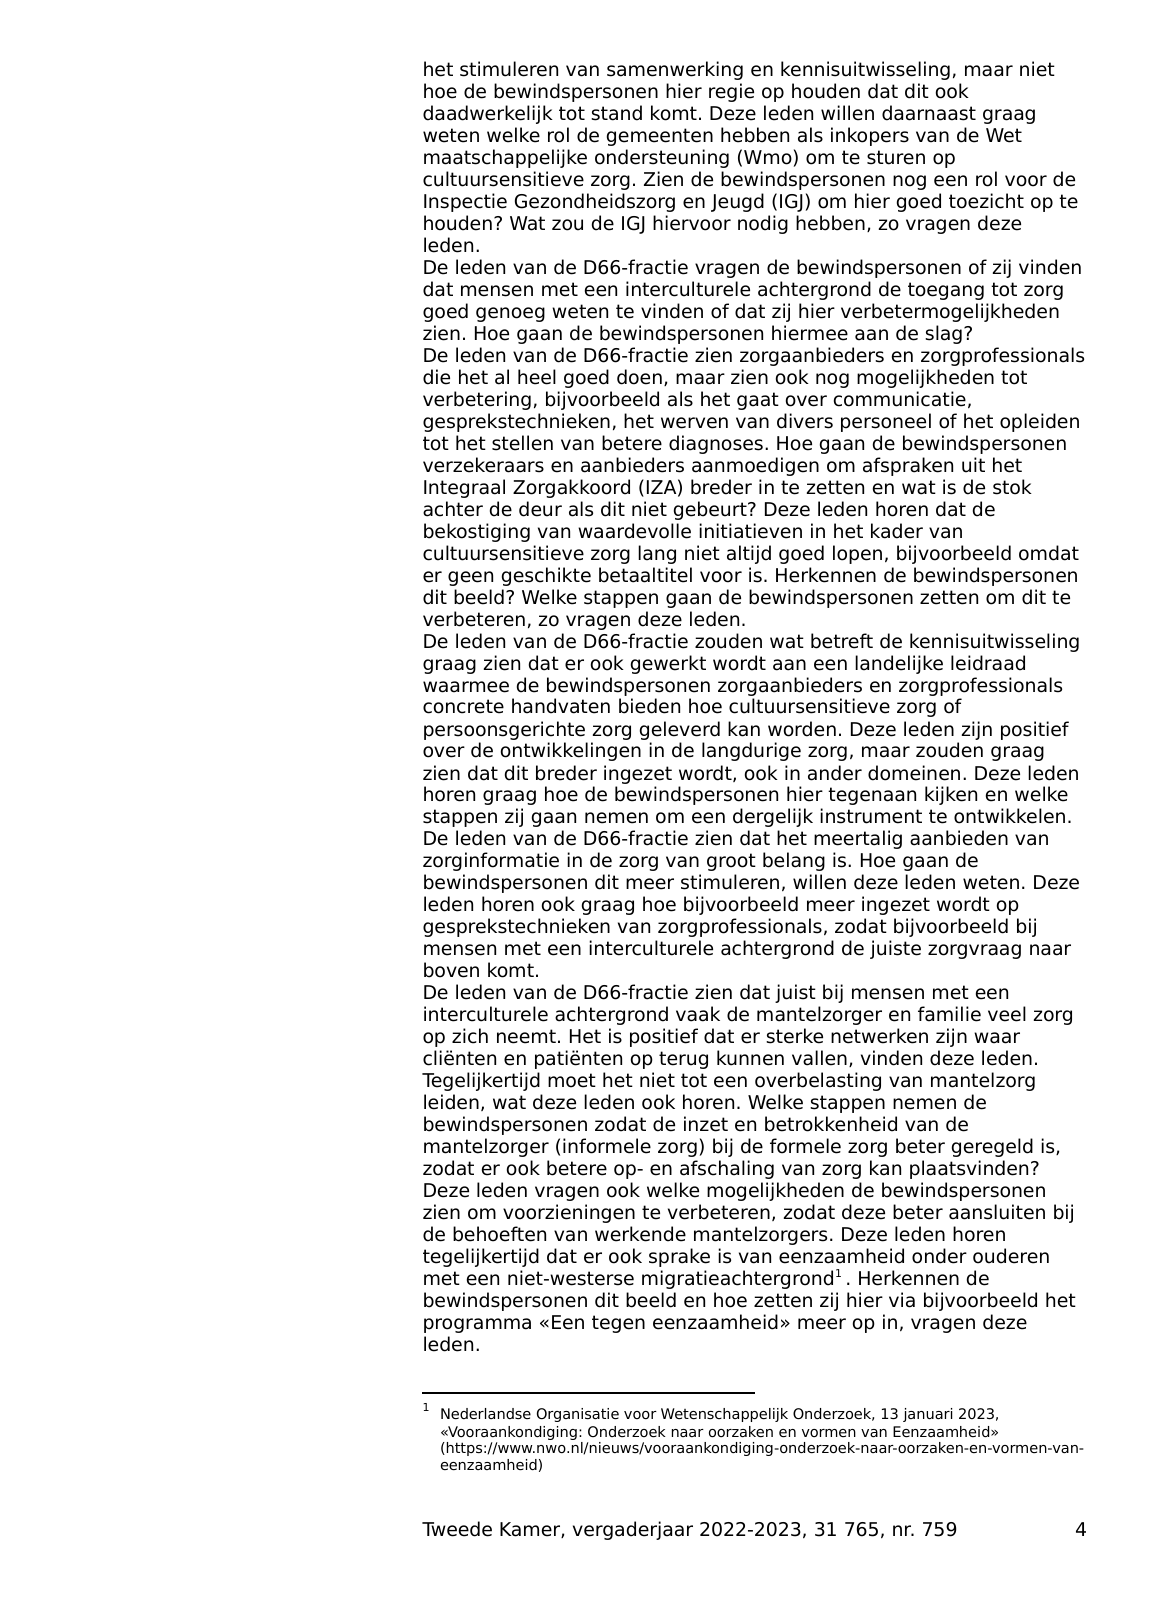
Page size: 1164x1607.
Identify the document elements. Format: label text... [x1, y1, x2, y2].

text Nederlandse Organisatie voor Wetenschappelijk Onderzoek, 13 januari 2023, «Vooraankondiging: Onderzoek naar oorzaken en vormen van Eenzaamheid» (https://www.nwo.nl/nieuws/vooraankondiging-onderzoek-naar-oorzaken-en-vormen-van-eenzaamheid) [422, 1402, 1087, 1474]
text De leden van de D66-fractie vragen de bewindspersonen of zij vinden dat mensen met een interculturele achtergrond de toegang tot zorg goed genoeg weten te vinden of dat zij hier verbetermogelijkheden zien. Hoe gaan de bewindspersonen hiermee aan de slag? [422, 257, 1087, 345]
text De leden van de D66-fractie zouden wat betreft de kennisuitwisseling graag zien dat er ook gewerkt wordt aan een landelijke leidraad waarmee de bewindspersonen zorgaanbieders en zorgprofessionals concrete handvaten bieden hoe cultuursensitieve zorg of persoonsgerichte zorg geleverd kan worden. Deze leden zijn positief over de ontwikkelingen in de langdurige zorg, maar zouden graag zien dat dit breder ingezet wordt, ook in ander domeinen. Deze leden horen graag hoe de bewindspersonen hier tegenaan kijken en welke stappen zij gaan nemen om een dergelijk instrument te ontwikkelen. [422, 631, 1087, 828]
text De leden van de D66-fractie zien zorgaanbieders en zorgprofessionals die het al heel goed doen, maar zien ook nog mogelijkheden tot verbetering, bijvoorbeeld als het gaat over communicatie, gesprekstechnieken, het werven van divers personeel of het opleiden tot het stellen van betere diagnoses. Hoe gaan de bewindspersonen verzekeraars en aanbieders aanmoedigen om afspraken uit het Integraal Zorgakkoord (IZA) breder in te zetten en wat is de stok achter de deur als dit niet gebeurt? Deze leden horen dat de bekostiging van waardevolle initiatieven in het kader van cultuursensitieve zorg lang niet altijd goed lopen, bijvoorbeeld omdat er geen geschikte betaaltitel voor is. Herkennen de bewindspersonen dit beeld? Welke stappen gaan de bewindspersonen zetten om dit te verbeteren, zo vragen deze leden. [422, 345, 1087, 631]
text De leden van de D66-fractie zien dat het meertalig aanbieden van zorginformatie in de zorg van groot belang is. Hoe gaan de bewindspersonen dit meer stimuleren, willen deze leden weten. Deze leden horen ook graag hoe bijvoorbeeld meer ingezet wordt op gesprekstechnieken van zorgprofessionals, zodat bijvoorbeeld bij mensen met een interculturele achtergrond de juiste zorgvraag naar boven komt. [422, 828, 1087, 982]
text het stimuleren van samenwerking en kennisuitwisseling, maar niet hoe de bewindspersonen hier regie op houden dat dit ook daadwerkelijk tot stand komt. Deze leden willen daarnaast graag weten welke rol de gemeenten hebben als inkopers van de Wet maatschappelijke ondersteuning (Wmo) om te sturen op cultuursensitieve zorg. Zien de bewindspersonen nog een rol voor de Inspectie Gezondheidszorg en Jeugd (IGJ) om hier goed toezicht op te houden? Wat zou de IGJ hiervoor nodig hebben, zo vragen deze leden. [422, 59, 1087, 257]
text De leden van de D66-fractie zien dat juist bij mensen met een interculturele achtergrond vaak de mantelzorger en familie veel zorg op zich neemt. Het is positief dat er sterke netwerken zijn waar cliënten en patiënten op terug kunnen vallen, vinden deze leden. Tegelijkertijd moet het niet tot een overbelasting van mantelzorg leiden, wat deze leden ook horen. Welke stappen nemen de bewindspersonen zodat de inzet en betrokkenheid van de mantelzorger (informele zorg) bij de formele zorg beter geregeld is, zodat er ook betere op- en afschaling van zorg kan plaatsvinden? Deze leden vragen ook welke mogelijkheden de bewindspersonen zien om voorzieningen te verbeteren, zodat deze beter aansluiten bij de behoeften van werkende mantelzorgers. Deze leden horen tegelijkertijd dat er ook sprake is van eenzaamheid onder ouderen met een niet-westerse migratieachtergrond. Herkennen de bewindspersonen dit beeld en hoe zetten zij hier via bijvoorbeeld het programma «Een tegen eenzaamheid» meer op in, vragen deze leden. [422, 982, 1087, 1356]
